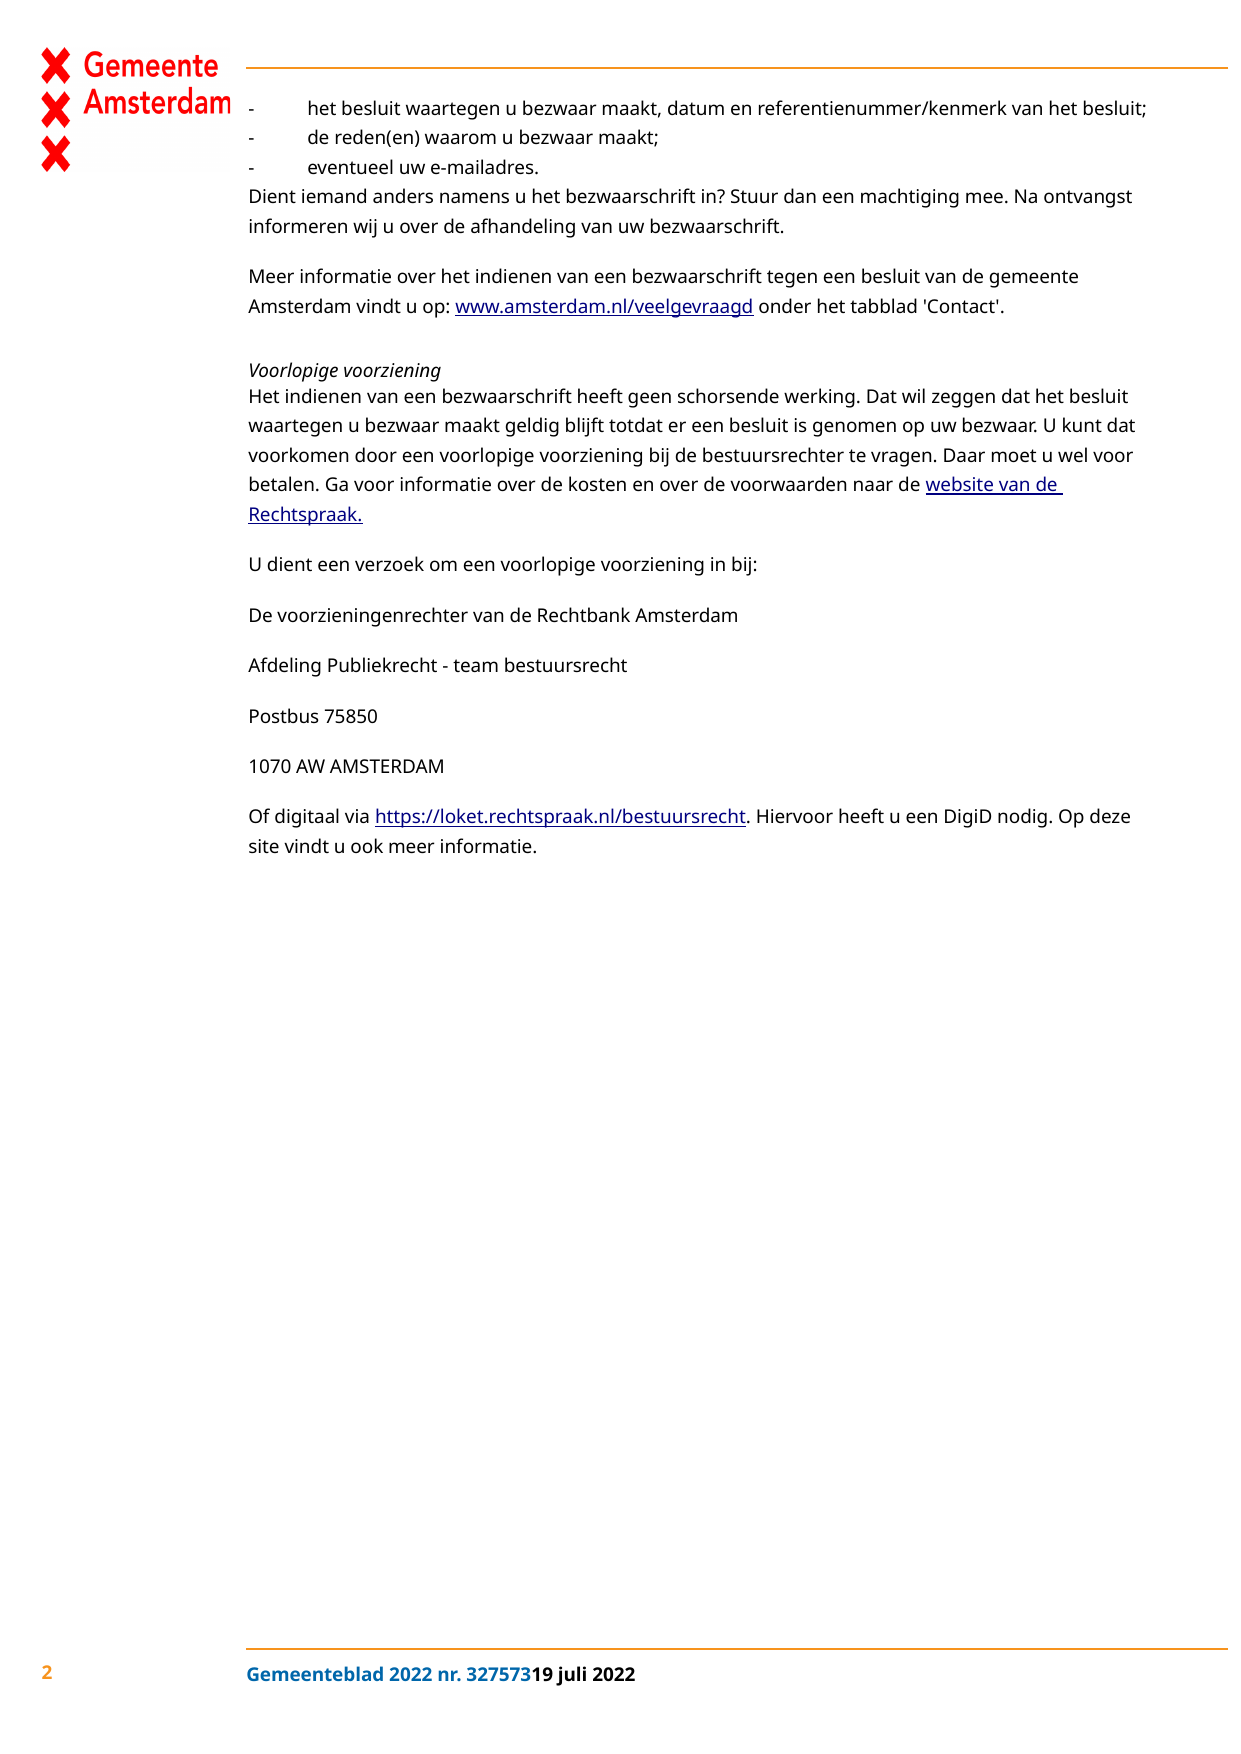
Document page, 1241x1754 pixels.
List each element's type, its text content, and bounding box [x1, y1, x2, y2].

text Afdeling Publiekrecht - team bestuursrecht [248, 652, 1152, 678]
text Postbus 75850 [248, 703, 1152, 728]
text Meer informatie over het indienen van een bezwaarschrift tegen een besluit van de gemeente Amsterdam vindt u op: www.amsterdam.nl/veelgevraagd onder het tabblad 'Contact'. [248, 263, 1152, 319]
list eventueel uw e-mailadres. [248, 154, 1152, 180]
text De voorzieningenrechter van de Rechtbank Amsterdam [248, 602, 1152, 628]
text Dient iemand anders namens u het bezwaarschrift in? Stuur dan een machtiging mee. Na ontvangst informeren wij u over de afhandeling van uw bezwaarschrift. [248, 183, 1152, 239]
text Het indienen van een bezwaarschrift heeft geen schorsende werking. Dat wil zeggen dat het besluit waartegen u bezwaar maakt geldig blijft totdat er een besluit is genomen op uw bezwaar. U kunt dat voorkomen door een voorlopige voorziening bij de bestuursrechter te vragen. Daar moet u wel voor betalen. Ga voor informatie over de kosten en over de voorwaarden naar de website van de Rechtspraak. [248, 383, 1152, 527]
list het besluit waartegen u bezwaar maakt, datum en referentienummer/kenmerk van het besluit; [248, 95, 1152, 121]
picture [41, 47, 231, 172]
list de reden(en) waarom u bezwaar maakt; [248, 124, 1152, 150]
text U dient een verzoek om een voorlopige voorziening in bij: [248, 552, 1152, 577]
text 1070 AW AMSTERDAM [248, 753, 1152, 779]
text Voorlopige voorziening [248, 357, 1152, 383]
text Of digitaal via https://loket.rechtspraak.nl/bestuursrecht. Hiervoor heeft u een DigiD nodig. Op deze site vindt u ook meer informatie. [248, 804, 1152, 859]
